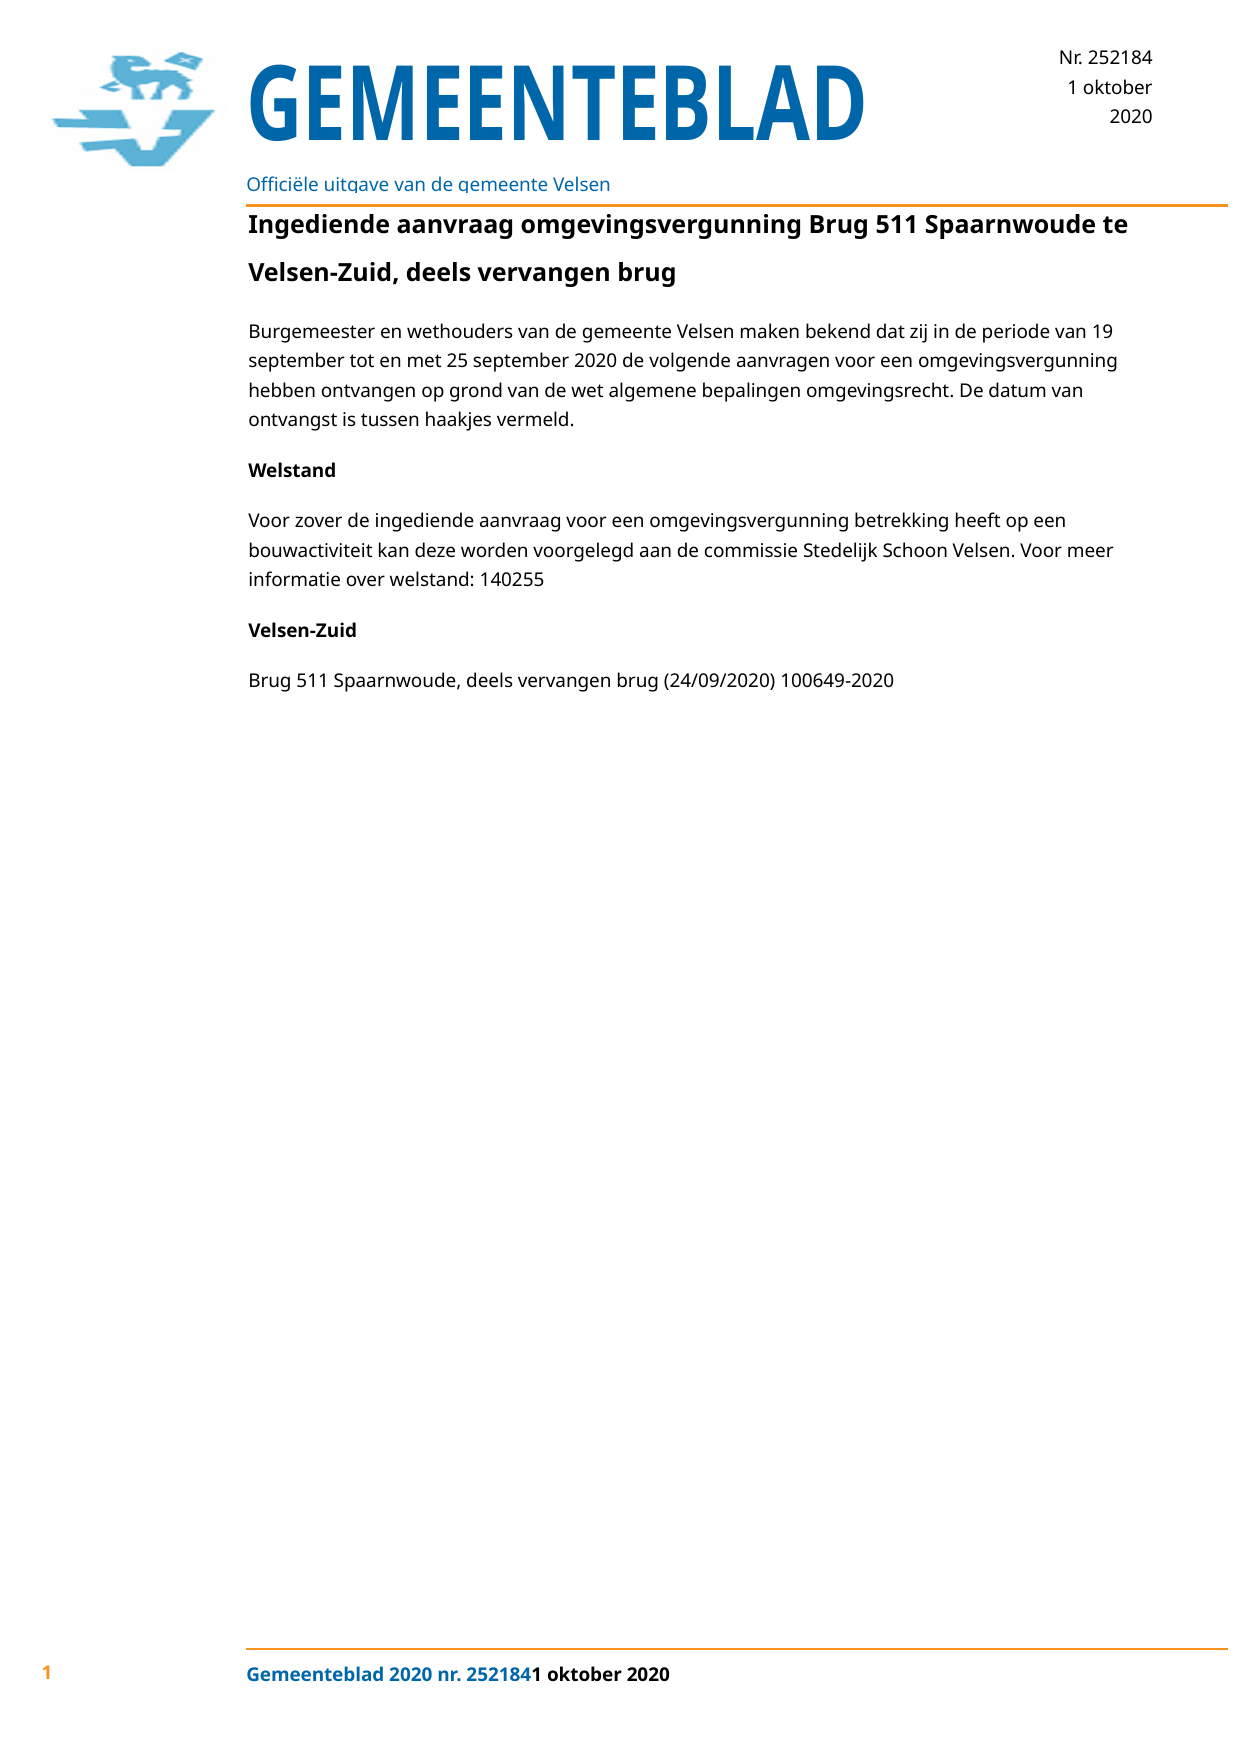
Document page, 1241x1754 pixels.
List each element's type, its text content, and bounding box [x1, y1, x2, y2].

text Welstand [248, 457, 1152, 483]
text Burgemeester en wethouders van de gemeente Velsen maken bekend dat zij in de periode van 19 september tot en met 25 september 2020 de volgende aanvragen voor een omgevingsvergunning hebben ontvangen op grond van de wet algemene bepalingen omgevingsrecht. De datum van ontvangst is tussen haakjes vermeld. [248, 318, 1152, 432]
picture [41, 47, 231, 172]
text Voor zover de ingediende aanvraag voor een omgevingsvergunning betrekking heeft op een bouwactiviteit kan deze worden voorgelegd aan de commissie Stedelijk Schoon Velsen. Voor meer informatie over welstand: 140255 [248, 507, 1152, 592]
text Ingediende aanvraag omgevingsvergunning Brug 511 Spaarnwoude te Velsen-Zuid, deels vervangen brug [248, 207, 1152, 288]
text Brug 511 Spaarnwoude, deels vervangen brug (24/09/2020) 100649-2020 [248, 667, 1152, 693]
text Velsen-Zuid [248, 617, 1152, 643]
